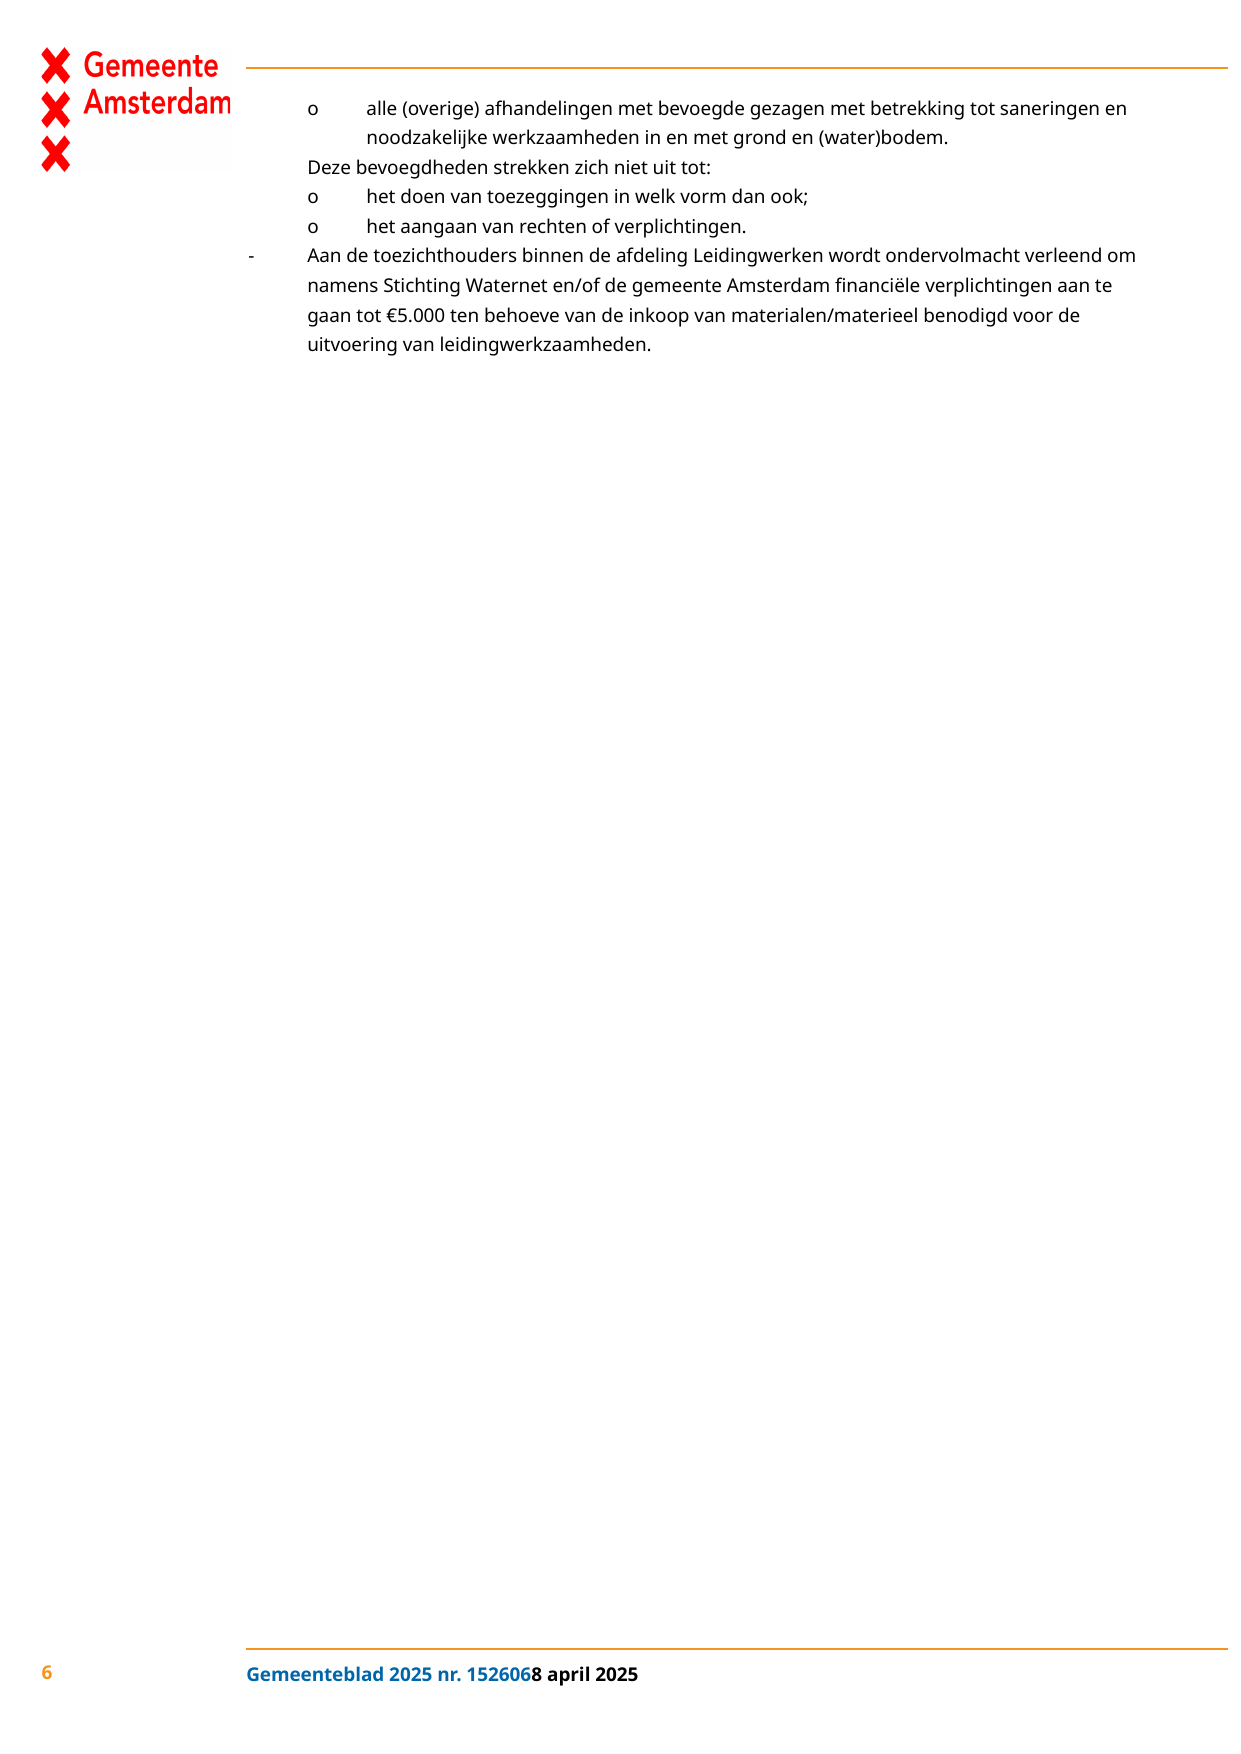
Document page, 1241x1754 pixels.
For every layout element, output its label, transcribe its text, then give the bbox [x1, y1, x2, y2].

list alle (overige) afhandelingen met bevoegde gezagen met betrekking tot saneringen en noodzakelijke werkzaamheden in en met grond en (water)bodem. [307, 95, 1152, 150]
list het aangaan van rechten of verplichtingen. [307, 213, 1152, 239]
list Aan de toezichthouders binnen de afdeling Leidingwerken wordt ondervolmacht verleend om namens Stichting Waternet en/of de gemeente Amsterdam financiële verplichtingen aan te gaan tot €5.000 ten behoeve van de inkoop van materialen/materieel benodigd voor de uitvoering van leidingwerkzaamheden. [248, 243, 1152, 357]
list het doen van toezeggingen in welk vorm dan ook; [307, 183, 1152, 209]
picture [41, 47, 231, 172]
list Deze bevoegdheden strekken zich niet uit tot: [248, 154, 1152, 180]
